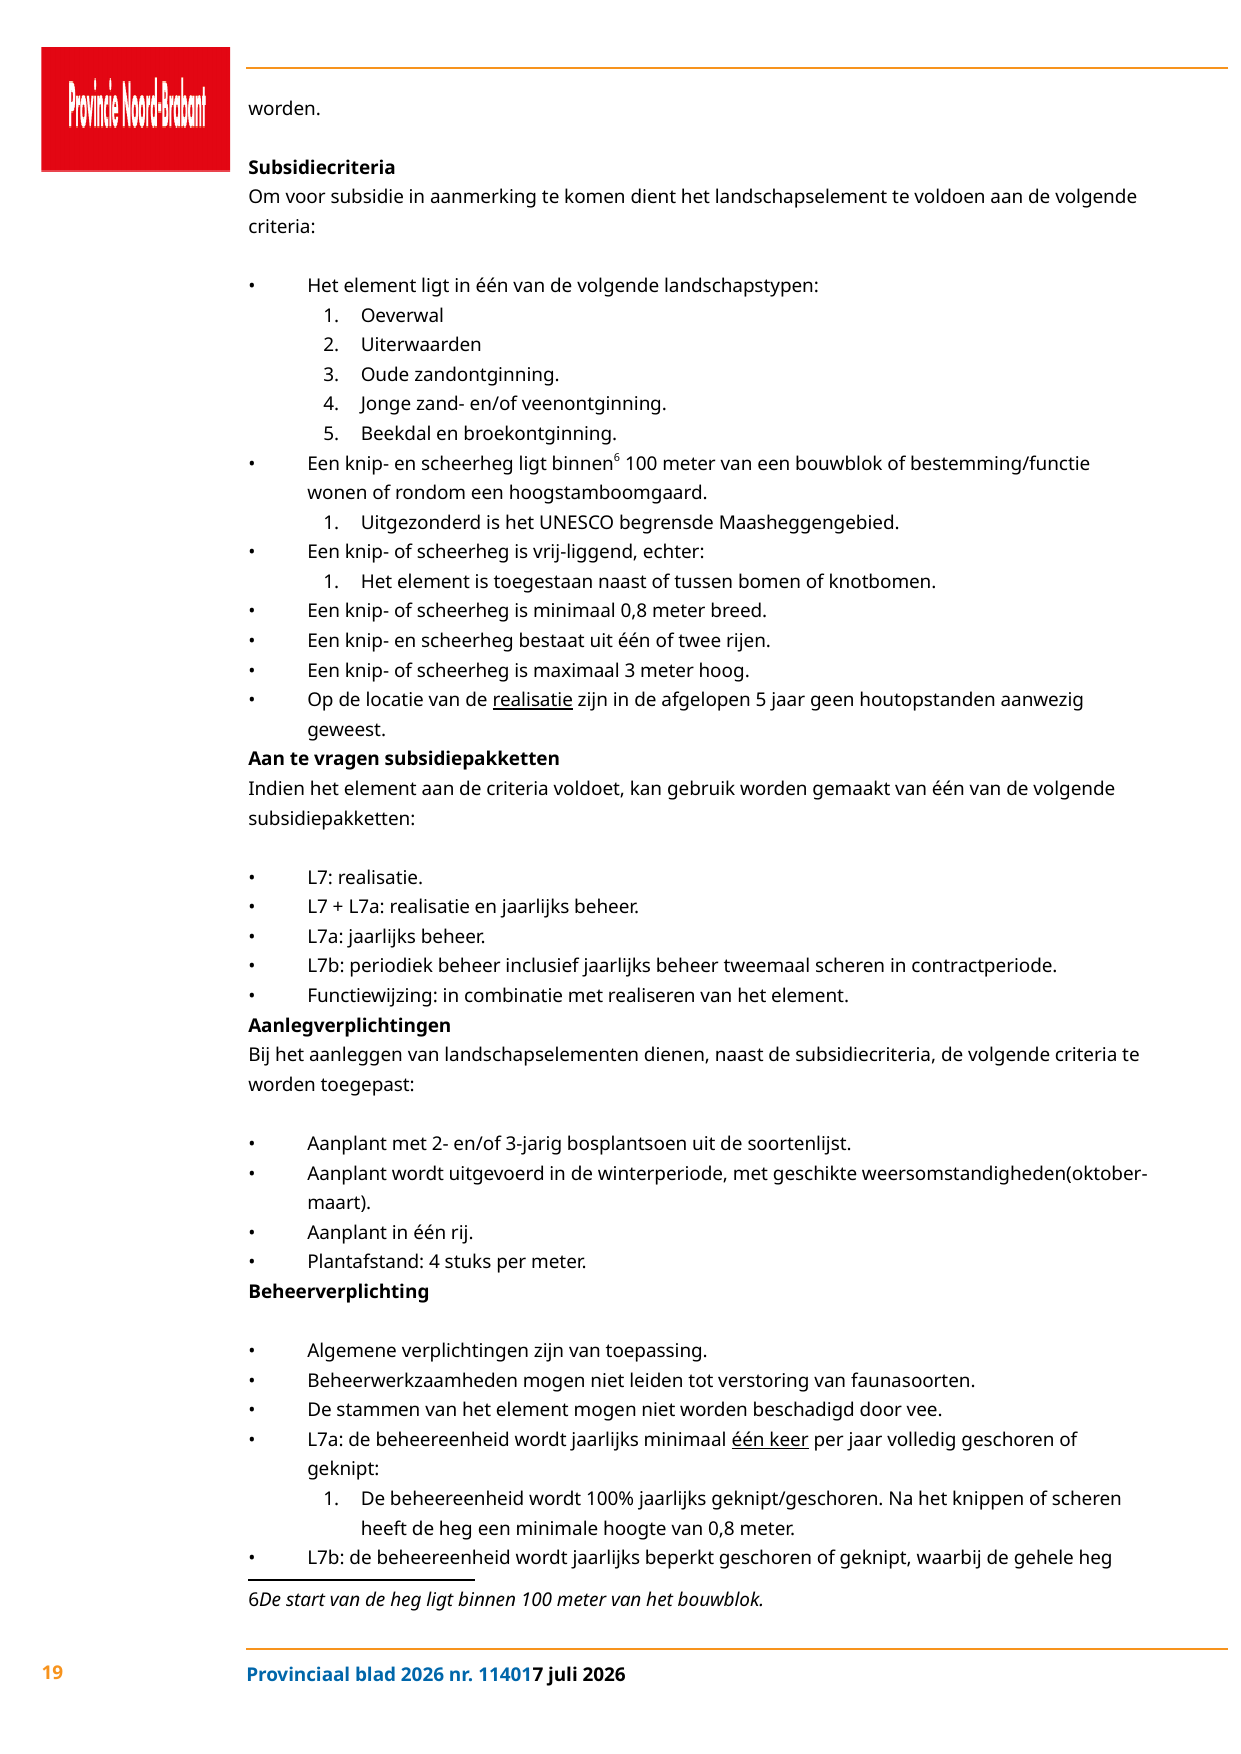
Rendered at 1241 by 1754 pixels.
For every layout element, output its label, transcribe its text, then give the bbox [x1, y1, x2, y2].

list Een knip- of scheerheg is maximaal 3 meter hoog. [248, 657, 1152, 683]
list Beekdal en broekontginning. [323, 420, 1152, 446]
list Aanplant wordt uitgevoerd in de winterperiode, met geschikte weersomstandigheden(oktober-maart). [248, 1160, 1152, 1215]
text Bij het aanleggen van landschapselementen dienen, naast de subsidiecriteria, de volgende criteria te worden toegepast: [248, 1041, 1152, 1097]
list L7 + L7a: realisatie en jaarlijks beheer. [248, 893, 1152, 919]
list Een knip- en scheerheg bestaat uit één of twee rijen. [248, 627, 1152, 653]
list Algemene verplichtingen zijn van toepassing. [248, 1337, 1152, 1363]
list Een knip- of scheerheg is minimaal 0,8 meter breed. [248, 598, 1152, 623]
text Beheerverplichting [248, 1278, 1152, 1304]
list Een knip- of scheerheg is vrij-liggend, echter: [248, 538, 1152, 564]
list Het element is toegestaan naast of tussen bomen of knotbomen. [323, 568, 1152, 594]
list Beheerwerkzaamheden mogen niet leiden tot verstoring van faunasoorten. [248, 1367, 1152, 1393]
list Jonge zand- en/of veenontginning. [323, 391, 1152, 416]
list Uiterwaarden [323, 331, 1152, 357]
list Het element ligt in één van de volgende landschapstypen: [248, 272, 1152, 298]
list De start van de heg ligt binnen 100 meter van het bouwblok. [248, 1586, 1152, 1612]
list Oude zandontginning. [323, 361, 1152, 387]
text Subsidiecriteria [248, 154, 1152, 180]
list Oeverwal [323, 302, 1152, 328]
list L7a: de beheereenheid wordt jaarlijks minimaal één keer per jaar volledig geschoren of geknipt: [248, 1426, 1152, 1481]
text worden. [248, 95, 1152, 121]
list De beheereenheid wordt 100% jaarlijks geknipt/geschoren. Na het knippen of scheren heeft de heg een minimale hoogte van 0,8 meter. [323, 1485, 1152, 1541]
list L7a: jaarlijks beheer. [248, 923, 1152, 949]
list L7b: de beheereenheid wordt jaarlijks beperkt geschoren of geknipt, waarbij de gehele heg [248, 1544, 1152, 1570]
text Om voor subsidie in aanmerking te komen dient het landschapselement te voldoen aan de volgende criteria: [248, 183, 1152, 239]
list De stammen van het element mogen niet worden beschadigd door vee. [248, 1396, 1152, 1422]
list L7b: periodiek beheer inclusief jaarlijks beheer tweemaal scheren in contractperiode. [248, 953, 1152, 978]
list Plantafstand: 4 stuks per meter. [248, 1248, 1152, 1274]
list Functiewijzing: in combinatie met realiseren van het element. [248, 982, 1152, 1008]
list Een knip- en scheerheg ligt binnen 100 meter van een bouwblok of bestemming/functie wonen of rondom een hoogstamboomgaard. [248, 450, 1152, 505]
list L7: realisatie. [248, 864, 1152, 890]
list Uitgezonderd is het UNESCO begrensde Maasheggengebied. [323, 509, 1152, 535]
text Aanlegverplichtingen [248, 1012, 1152, 1038]
text Indien het element aan de criteria voldoet, kan gebruik worden gemaakt van één van de volgende subsidiepakketten: [248, 775, 1152, 831]
list Aanplant met 2- en/of 3-jarig bosplantsoen uit de soortenlijst. [248, 1130, 1152, 1156]
text Aan te vragen subsidiepakketten [248, 746, 1152, 771]
list Aanplant in één rij. [248, 1219, 1152, 1245]
picture [41, 47, 231, 172]
list Op de locatie van de realisatie zijn in de afgelopen 5 jaar geen houtopstanden aanwezig geweest. [248, 686, 1152, 742]
